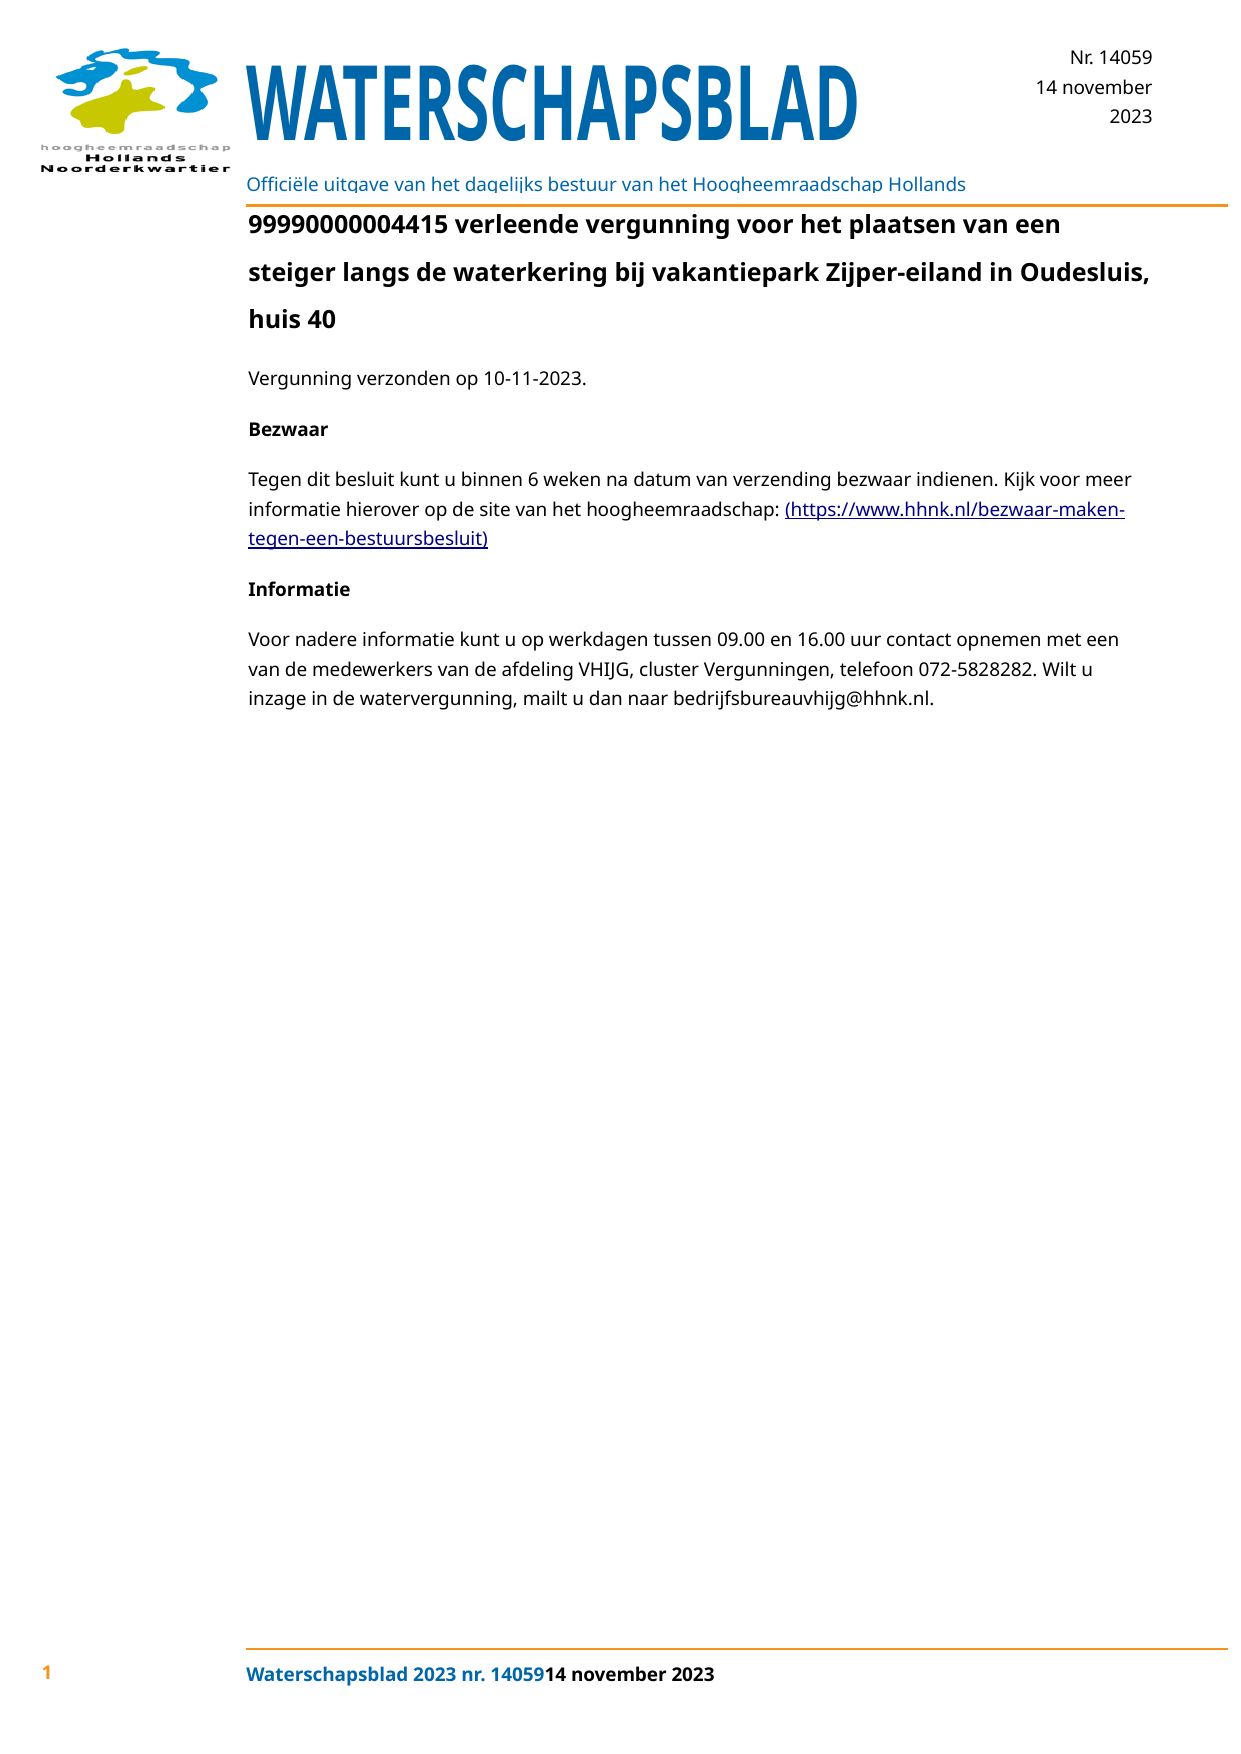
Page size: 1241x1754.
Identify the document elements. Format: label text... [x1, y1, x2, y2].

text Tegen dit besluit kunt u binnen 6 weken na datum van verzending bezwaar indienen. Kijk voor meer informatie hierover op de site van het hoogheemraadschap: (https://www.hhnk.nl/bezwaar-maken-tegen-een-bestuursbesluit) [248, 466, 1152, 551]
picture [41, 47, 231, 172]
text 99990000004415 verleende vergunning voor het plaatsen van een steiger langs de waterkering bij vakantiepark Zijper-eiland in Oudesluis, huis 40 [248, 207, 1152, 336]
text Vergunning verzonden op 10-11-2023. [248, 366, 1152, 391]
text Voor nadere informatie kunt u op werkdagen tussen 09.00 en 16.00 uur contact opnemen met een van de medewerkers van de afdeling VHIJG, cluster Vergunningen, telefoon 072-5828282. Wilt u inzage in de watervergunning, mailt u dan naar bedrijfsbureauvhijg@hhnk.nl. [248, 626, 1152, 711]
text Bezwaar [248, 416, 1152, 442]
text Informatie [248, 576, 1152, 602]
